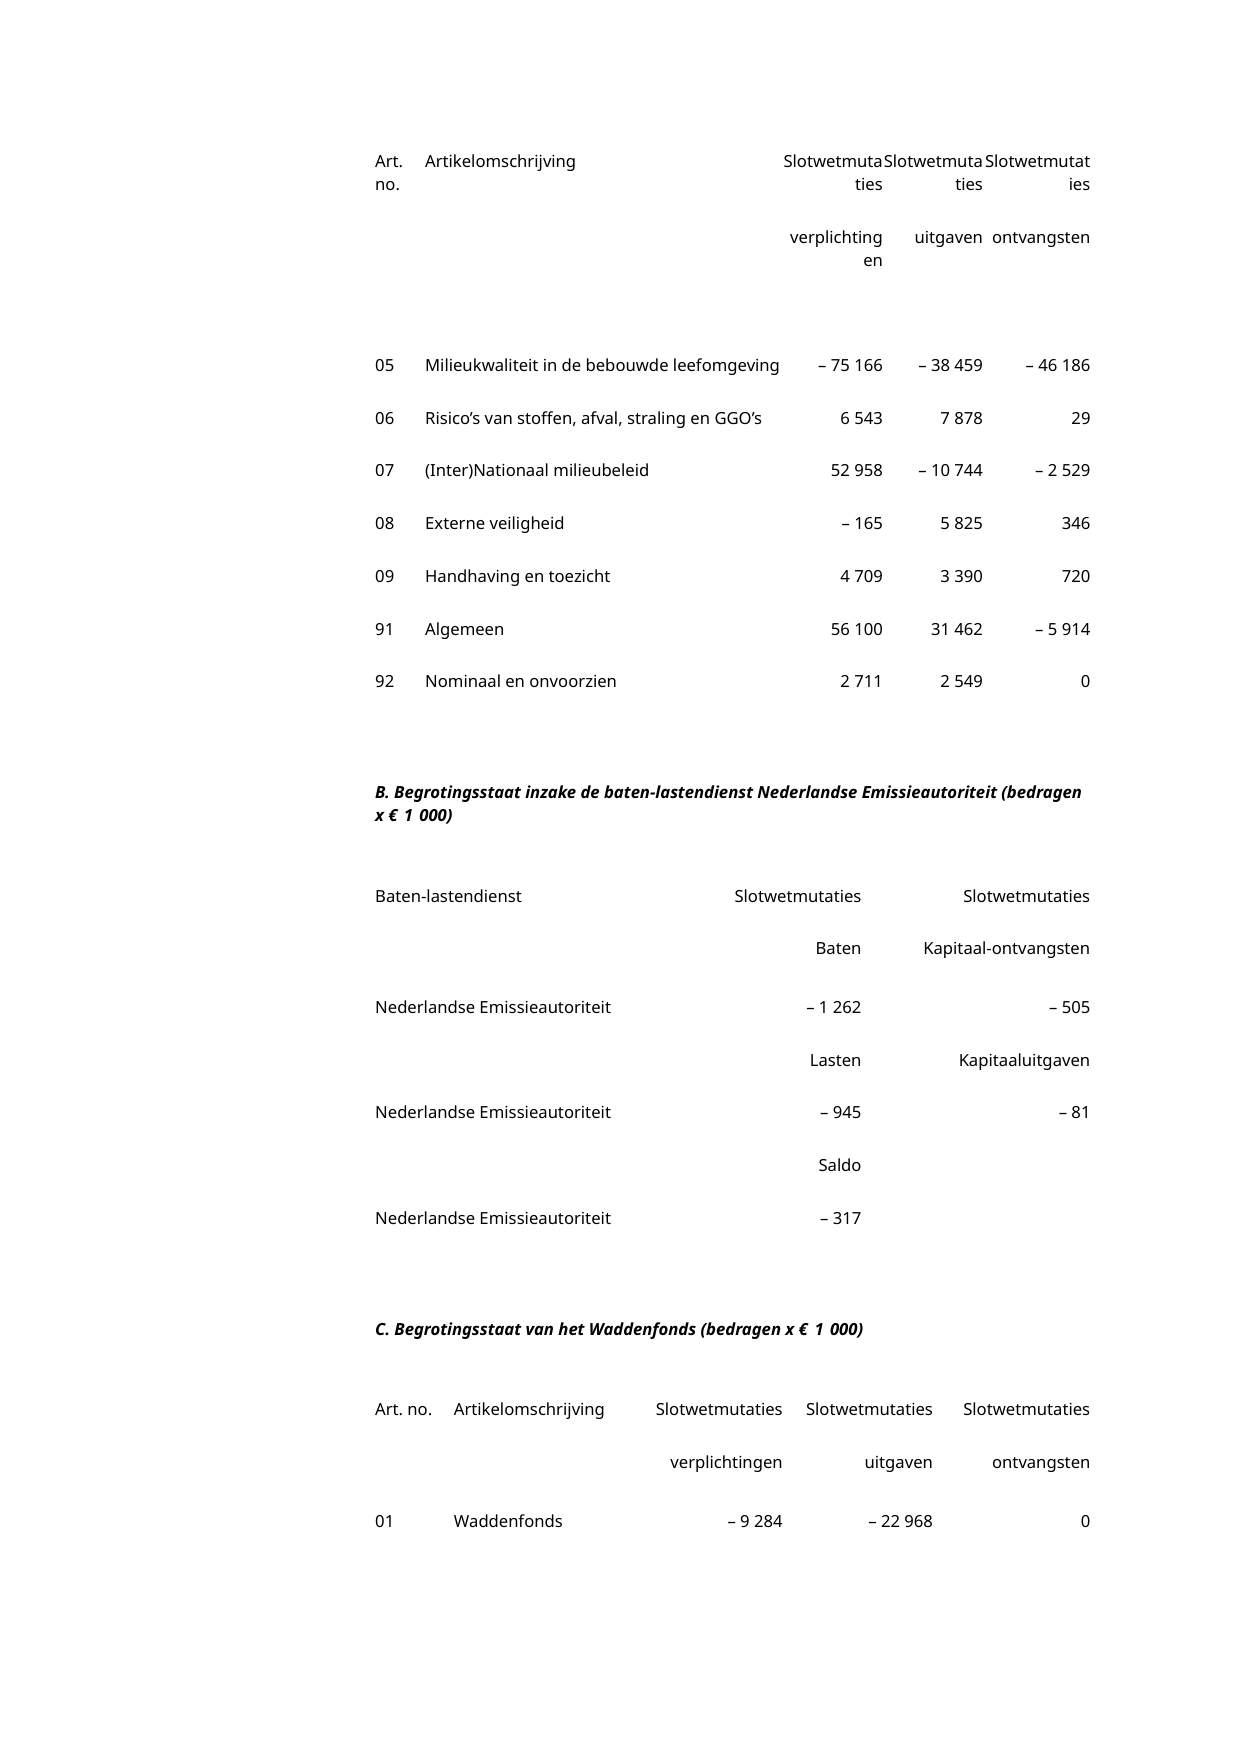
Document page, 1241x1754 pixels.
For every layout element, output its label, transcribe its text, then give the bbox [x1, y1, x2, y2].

table_cell 4 709 [783, 564, 883, 617]
table_cell Kapitaal-ontvangsten [861, 937, 1090, 995]
table_cell Kapitaaluitgaven [861, 1048, 1090, 1101]
table_cell – 1 262 [690, 995, 861, 1048]
table_cell Externe veiligheid [425, 512, 782, 564]
table_header Slotwetmutaties [883, 150, 983, 225]
table_header Artikelomschrijving [425, 150, 782, 225]
table_cell 05 [375, 354, 425, 406]
table_cell uitgaven [883, 225, 983, 301]
table_cell Risico’s van stoffen, afval, straling en GGO’s [425, 406, 782, 459]
table_cell 5 825 [883, 512, 983, 564]
table_cell Nominaal en onvoorzien [425, 670, 782, 722]
table_cell 91 [375, 617, 425, 670]
table_cell [861, 1206, 1090, 1259]
table_cell [375, 225, 425, 301]
table_cell Waddenfonds [454, 1509, 632, 1562]
table_cell Baten [690, 937, 861, 995]
table_cell 3 390 [883, 564, 983, 617]
table_cell Nederlandse Emissieautoriteit [375, 1206, 689, 1259]
table_header Slotwetmutaties [983, 150, 1090, 225]
table_cell 29 [983, 406, 1090, 459]
table_header Artikelomschrijving [454, 1398, 632, 1451]
table_cell – 10 744 [883, 459, 983, 512]
table_cell [883, 301, 983, 353]
table_cell 6 543 [783, 406, 883, 459]
table_cell Algemeen [425, 617, 782, 670]
table_cell – 5 914 [983, 617, 1090, 670]
table_cell verplichtingen [783, 225, 883, 301]
table_cell [861, 1154, 1090, 1206]
text C. Begrotingsstaat van het Waddenfonds (bedragen x € 1 000) [375, 1317, 1090, 1340]
table_cell 2 711 [783, 670, 883, 722]
table_cell [375, 1154, 689, 1206]
table_cell [983, 301, 1090, 353]
table_cell [454, 1451, 632, 1509]
table_cell 0 [933, 1509, 1090, 1562]
table_header Slotwetmutaties [633, 1398, 782, 1451]
table_header Slotwetmutaties [783, 150, 883, 225]
table_header Art. no. [375, 1398, 454, 1451]
table_cell 346 [983, 512, 1090, 564]
table_cell Nederlandse Emissieautoriteit [375, 995, 689, 1048]
table_cell 720 [983, 564, 1090, 617]
table_cell ontvangsten [933, 1451, 1090, 1509]
table_cell 52 958 [783, 459, 883, 512]
table_cell 08 [375, 512, 425, 564]
table_cell (Inter)Nationaal milieubeleid [425, 459, 782, 512]
table_cell Milieukwaliteit in de bebouwde leefomgeving [425, 354, 782, 406]
table_cell [375, 937, 689, 995]
table_cell 31 462 [883, 617, 983, 670]
table_cell 06 [375, 406, 425, 459]
table_cell – 317 [690, 1206, 861, 1259]
table_header Slotwetmutaties [783, 1398, 933, 1451]
table_cell [375, 301, 425, 353]
table_cell – 46 186 [983, 354, 1090, 406]
table_cell – 9 284 [633, 1509, 782, 1562]
table_cell [425, 225, 782, 301]
table_cell 92 [375, 670, 425, 722]
table_cell ontvangsten [983, 225, 1090, 301]
table_cell 2 549 [883, 670, 983, 722]
table_cell – 81 [861, 1101, 1090, 1153]
table_cell – 75 166 [783, 354, 883, 406]
table_cell 56 100 [783, 617, 883, 670]
table_cell – 505 [861, 995, 1090, 1048]
table_cell 7 878 [883, 406, 983, 459]
table_header Slotwetmutaties [690, 884, 861, 937]
table_cell uitgaven [783, 1451, 933, 1509]
table_cell [375, 1048, 689, 1101]
text B. Begrotingsstaat inzake de baten-lastendienst Nederlandse Emissieautoriteit (bedragen x € 1 000) [375, 781, 1090, 826]
table_cell – 38 459 [883, 354, 983, 406]
table_cell 07 [375, 459, 425, 512]
table_cell – 22 968 [783, 1509, 933, 1562]
table_cell Saldo [690, 1154, 861, 1206]
table_cell Handhaving en toezicht [425, 564, 782, 617]
table_header Slotwetmutaties [933, 1398, 1090, 1451]
table_header Slotwetmutaties [861, 884, 1090, 937]
table_cell [425, 301, 782, 353]
table_header Art. no. [375, 150, 425, 225]
table_header Baten-lastendienst [375, 884, 689, 937]
table_cell – 165 [783, 512, 883, 564]
table_cell [783, 301, 883, 353]
table_cell 0 [983, 670, 1090, 722]
table_cell – 2 529 [983, 459, 1090, 512]
table_cell – 945 [690, 1101, 861, 1153]
table_cell 09 [375, 564, 425, 617]
table_cell 01 [375, 1509, 454, 1562]
table_cell [375, 1451, 454, 1509]
table_cell Nederlandse Emissieautoriteit [375, 1101, 689, 1153]
table_cell verplichtingen [633, 1451, 782, 1509]
table_cell Lasten [690, 1048, 861, 1101]
